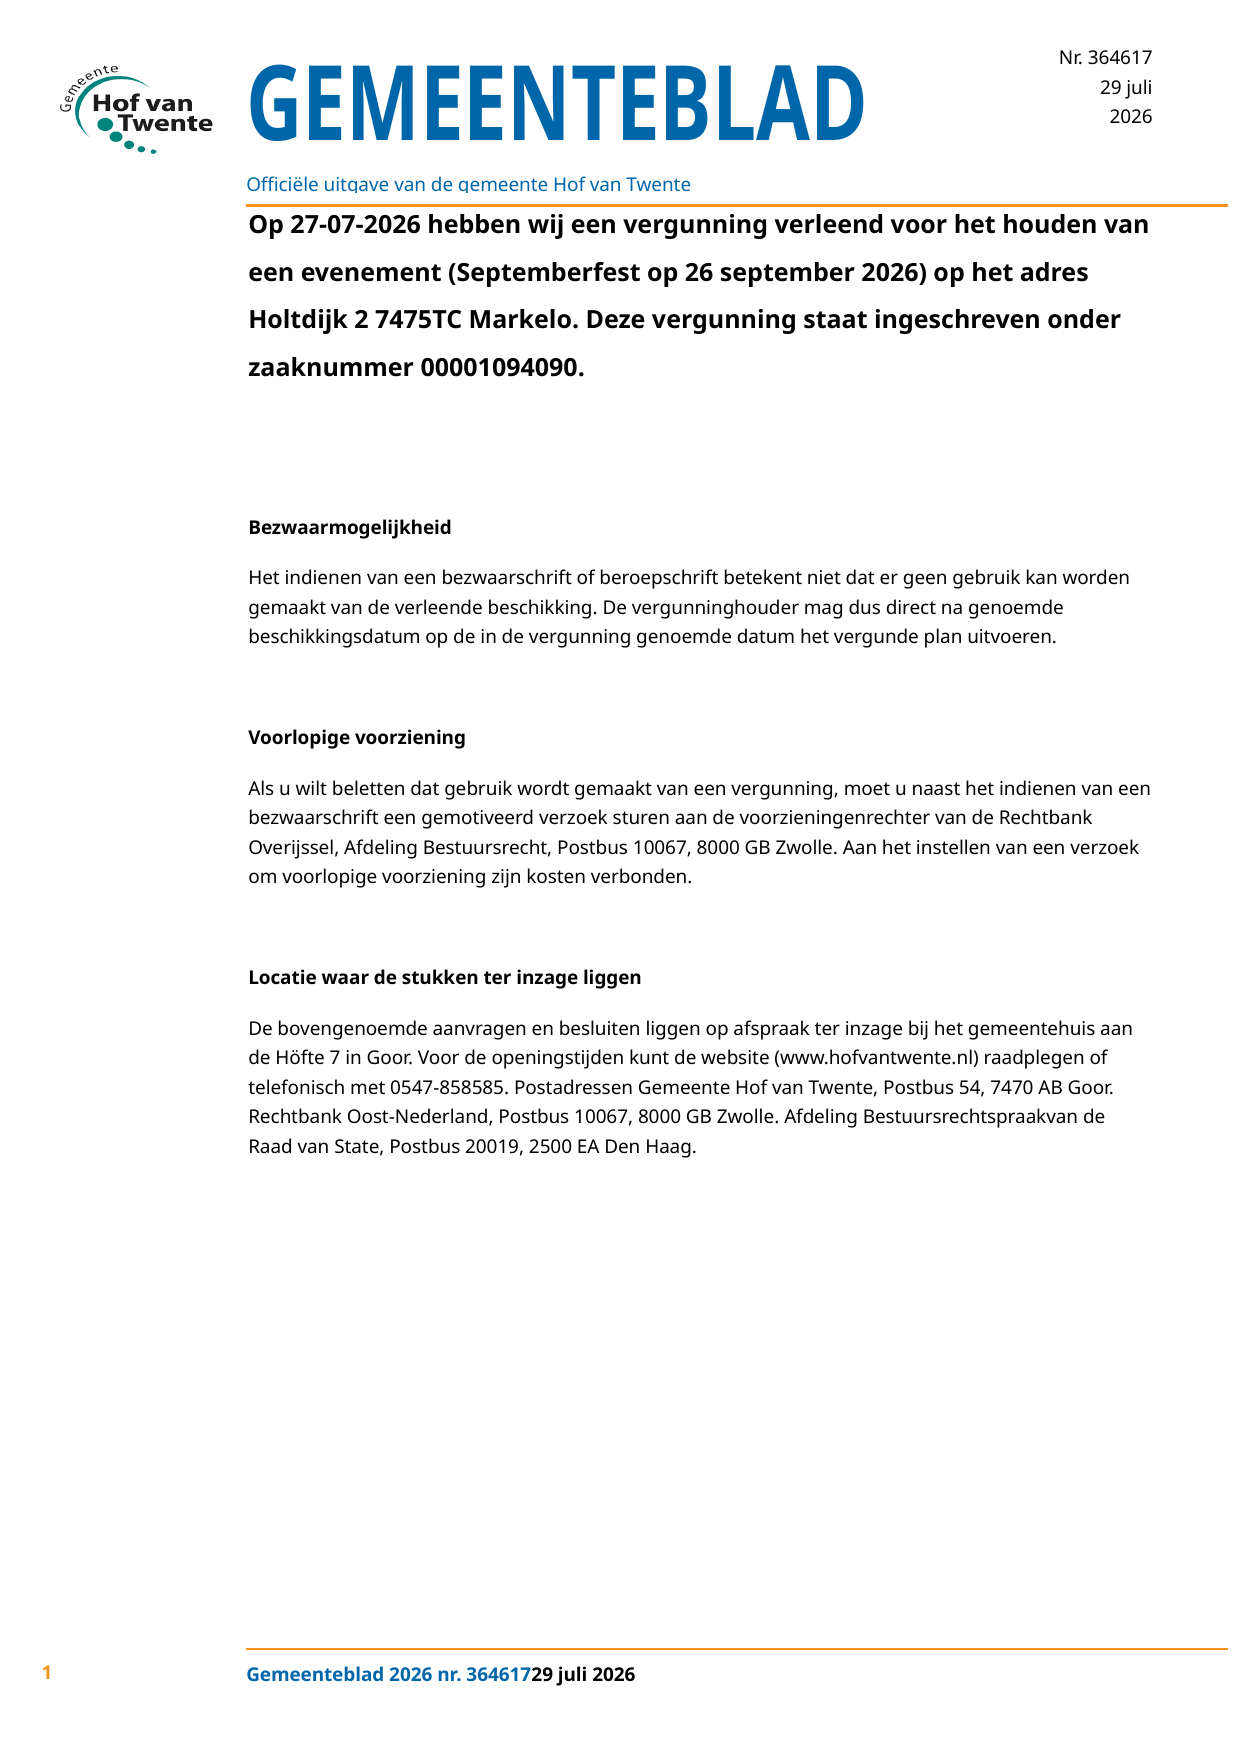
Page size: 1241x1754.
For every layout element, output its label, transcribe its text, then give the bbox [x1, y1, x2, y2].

text Op 27-07-2026 hebben wij een vergunning verleend voor het houden van een evenement (Septemberfest op 26 september 2026) op het adres Holtdijk 2 7475TC Markelo. Deze vergunning staat ingeschreven onder zaaknummer 00001094090. [248, 207, 1152, 384]
text De bovengenoemde aanvragen en besluiten liggen op afspraak ter inzage bij het gemeentehuis aan de Höfte 7 in Goor. Voor de openingstijden kunt de website (www.hofvantwente.nl) raadplegen of telefonisch met 0547-858585. Postadressen Gemeente Hof van Twente, Postbus 54, 7470 AB Goor. Rechtbank Oost-Nederland, Postbus 10067, 8000 GB Zwolle. Afdeling Bestuursrechtspraakvan de Raad van State, Postbus 20019, 2500 EA Den Haag. [248, 1015, 1152, 1159]
text Bezwaarmogelijkheid [248, 514, 1152, 540]
text Voorlopige voorziening [248, 724, 1152, 750]
text Locatie waar de stukken ter inzage liggen [248, 964, 1152, 990]
text Het indienen van een bezwaarschrift of beroepschrift betekent niet dat er geen gebruik kan worden gemaakt van de verleende beschikking. De vergunninghouder mag dus direct na genoemde beschikkingsdatum op de in de vergunning genoemde datum het vergunde plan uitvoeren. [248, 564, 1152, 649]
text Als u wilt beletten dat gebruik wordt gemaakt van een vergunning, moet u naast het indienen van een bezwaarschrift een gemotiveerd verzoek sturen aan de voorzieningenrechter van de Rechtbank Overijssel, Afdeling Bestuursrecht, Postbus 10067, 8000 GB Zwolle. Aan het instellen van een verzoek om voorlopige voorziening zijn kosten verbonden. [248, 775, 1152, 889]
picture [41, 47, 231, 172]
